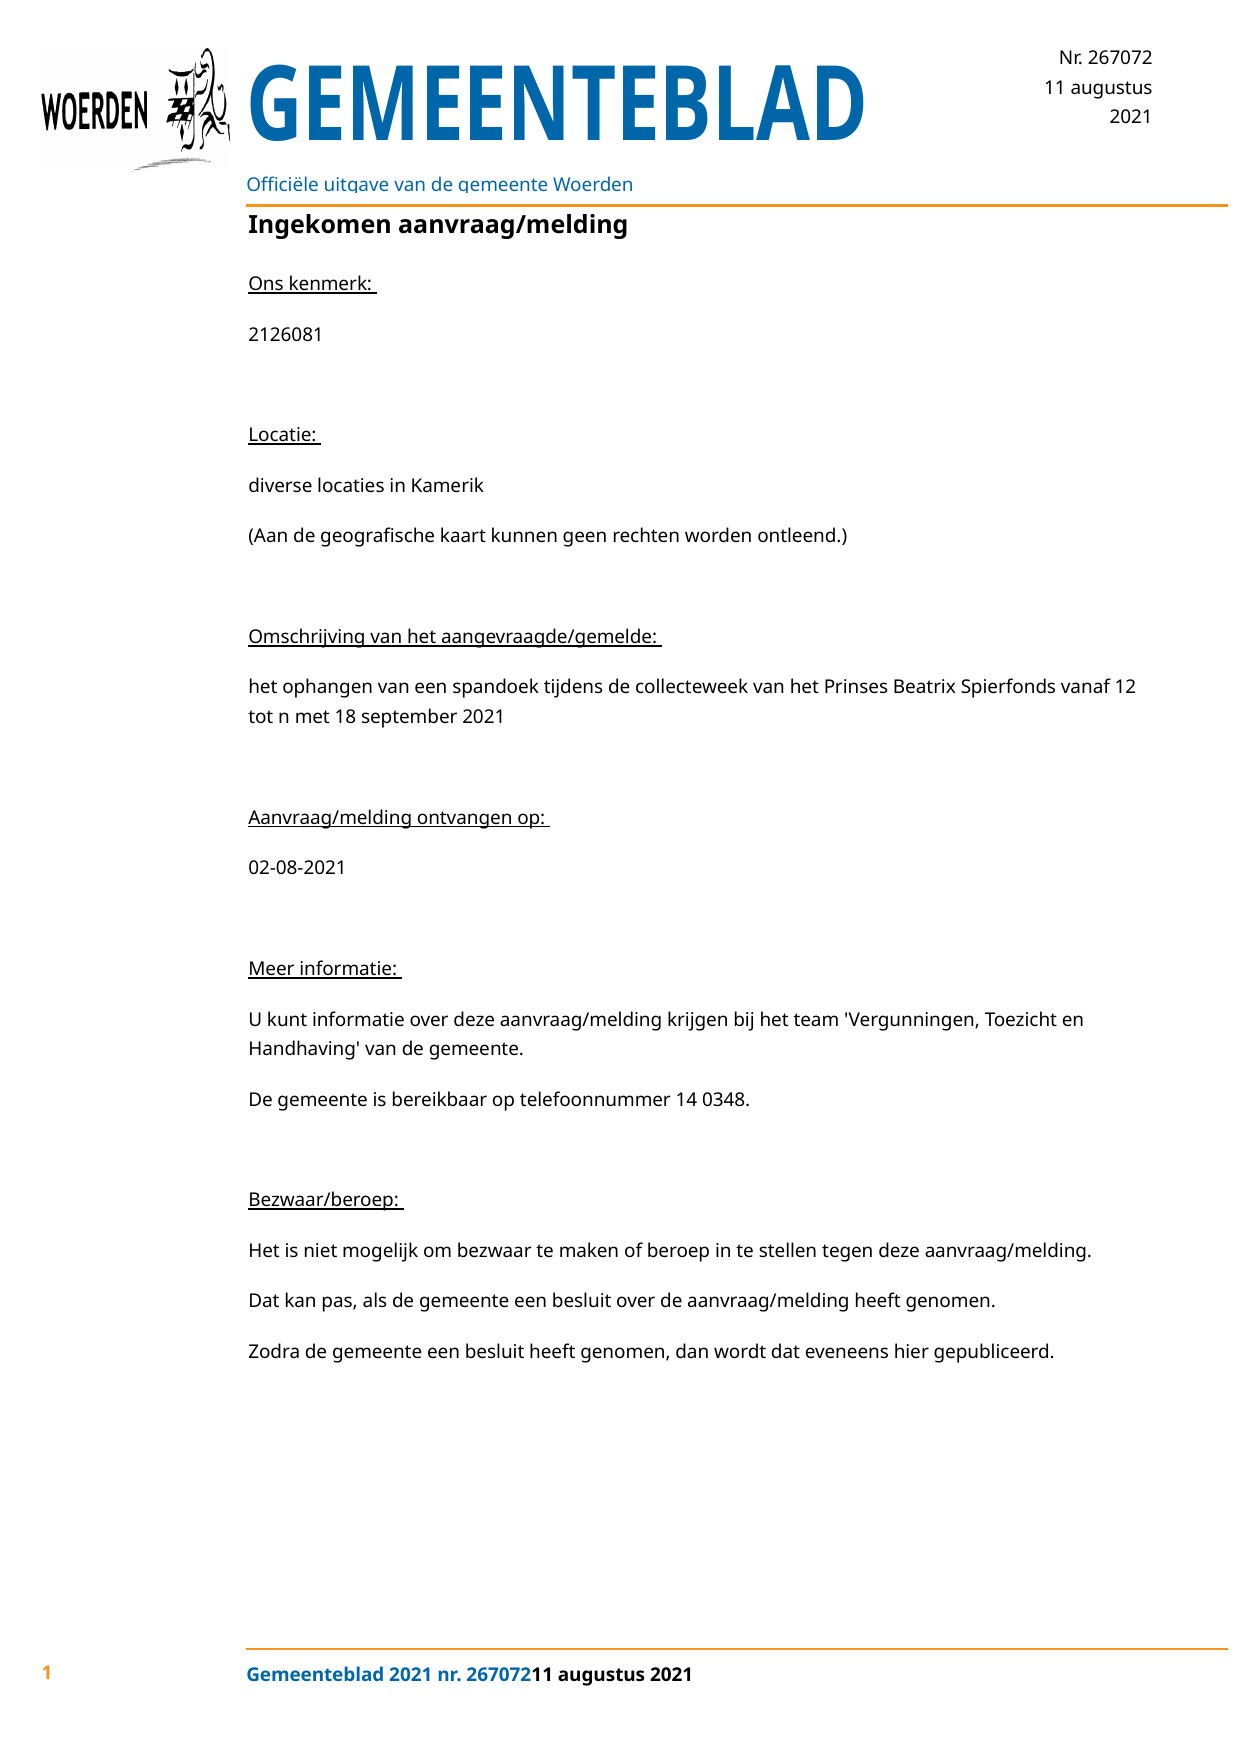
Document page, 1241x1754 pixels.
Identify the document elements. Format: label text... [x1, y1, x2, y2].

text 2126081 [248, 321, 1152, 346]
text het ophangen van een spandoek tijdens de collecteweek van het Prinses Beatrix Spierfonds vanaf 12 tot n met 18 september 2021 [248, 674, 1152, 729]
text Omschrijving van het aangevraagde/gemelde: [248, 623, 1152, 649]
text 02-08-2021 [248, 854, 1152, 880]
text U kunt informatie over deze aanvraag/melding krijgen bij het team 'Vergunningen, Toezicht en Handhaving' van de gemeente. [248, 1006, 1152, 1061]
text Dat kan pas, als de gemeente een besluit over de aanvraag/melding heeft genomen. [248, 1287, 1152, 1313]
text Aanvraag/melding ontvangen op: [248, 804, 1152, 830]
text Locatie: [248, 422, 1152, 447]
picture [41, 47, 231, 172]
text Meer informatie: [248, 955, 1152, 981]
text (Aan de geografische kaart kunnen geen rechten worden ontleend.) [248, 522, 1152, 548]
text Ons kenmerk: [248, 270, 1152, 296]
text De gemeente is bereikbaar op telefoonnummer 14 0348. [248, 1086, 1152, 1111]
text Zodra de gemeente een besluit heeft genomen, dan wordt dat eveneens hier gepubliceerd. [248, 1338, 1152, 1363]
text diverse locaties in Kamerik [248, 472, 1152, 498]
text Ingekomen aanvraag/melding [248, 207, 1152, 241]
text Bezwaar/beroep: [248, 1187, 1152, 1212]
text Het is niet mogelijk om bezwaar te maken of beroep in te stellen tegen deze aanvraag/melding. [248, 1237, 1152, 1263]
